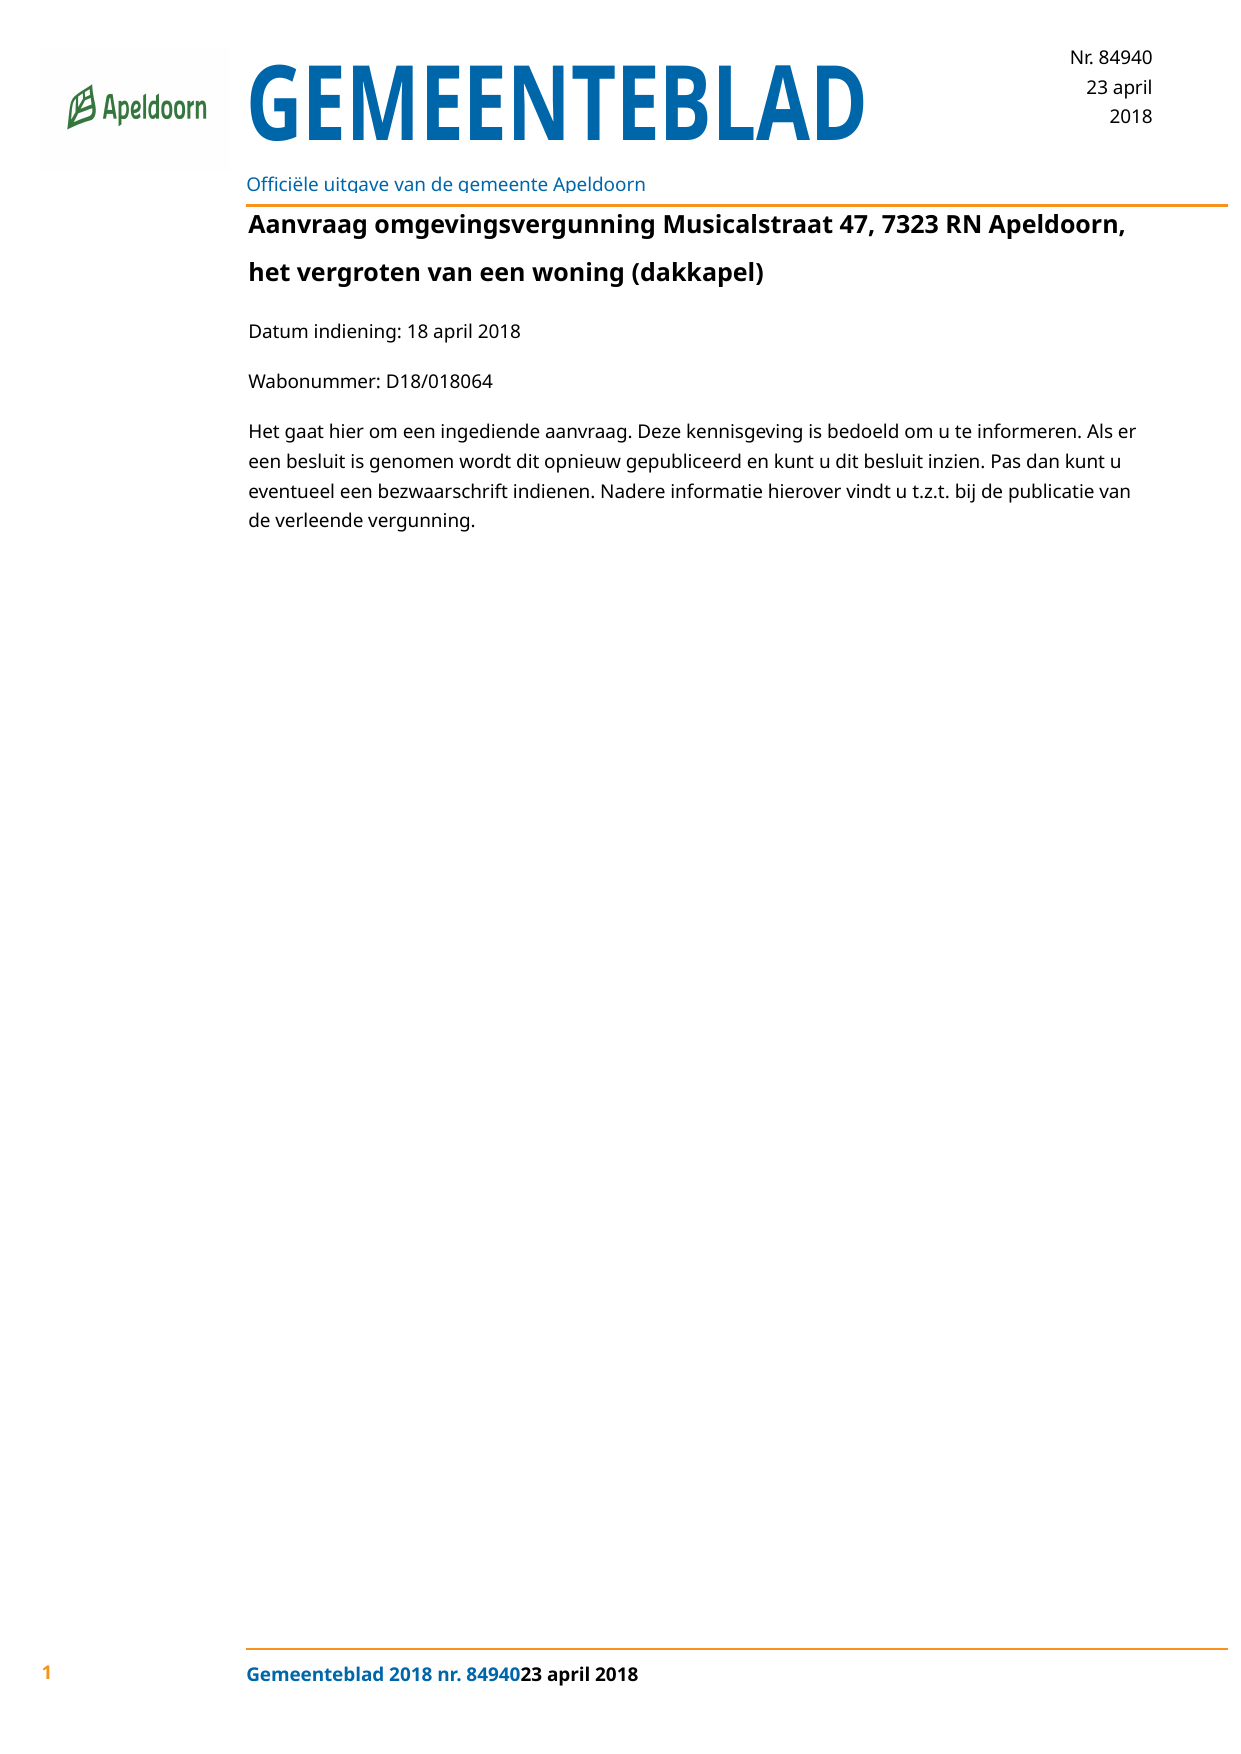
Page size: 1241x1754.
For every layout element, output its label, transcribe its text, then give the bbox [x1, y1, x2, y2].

text Datum indiening: 18 april 2018 [248, 318, 1152, 344]
text Aanvraag omgevingsvergunning Musicalstraat 47, 7323 RN Apeldoorn, het vergroten van een woning (dakkapel) [248, 207, 1152, 288]
text Het gaat hier om een ingediende aanvraag. Deze kennisgeving is bedoeld om u te informeren. Als er een besluit is genomen wordt dit opnieuw gepubliceerd en kunt u dit besluit inzien. Pas dan kunt u eventueel een bezwaarschrift indienen. Nadere informatie hierover vindt u t.z.t. bij de publicatie van de verleende vergunning. [248, 419, 1152, 533]
text Wabonummer: D18/018064 [248, 368, 1152, 394]
picture [41, 47, 231, 172]
